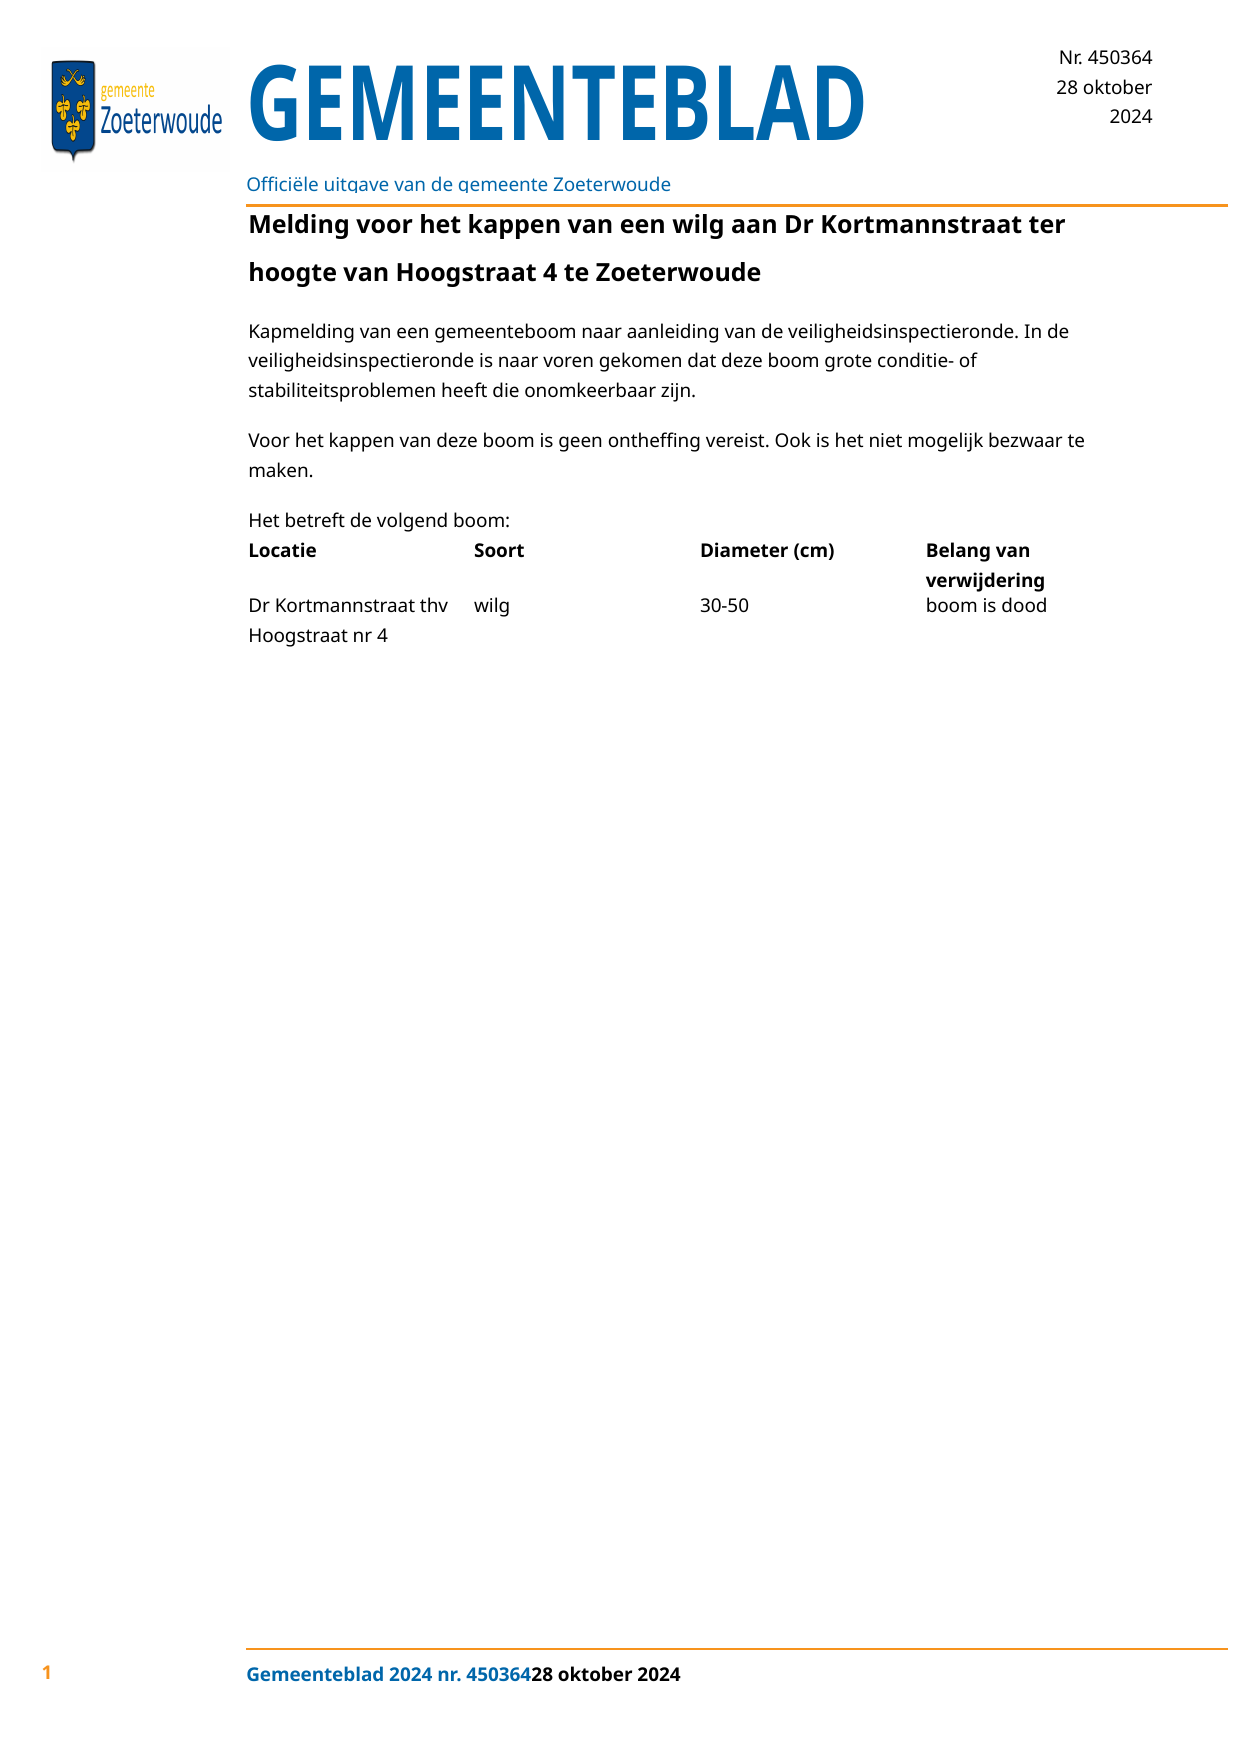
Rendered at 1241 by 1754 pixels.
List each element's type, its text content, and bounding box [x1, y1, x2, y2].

table_header Locatie [248, 537, 474, 592]
table_cell Dr Kortmannstraat thv Hoogstraat nr 4 [248, 593, 474, 648]
text Voor het kappen van deze boom is geen ontheffing vereist. Ook is het niet mogelijk bezwaar te maken. [248, 427, 1152, 483]
table_cell 30-50 [700, 593, 926, 648]
text Kapmelding van een gemeenteboom naar aanleiding van de veiligheidsinspectieronde. In de veiligheidsinspectieronde is naar voren gekomen dat deze boom grote conditie- of stabiliteitsproblemen heeft die onomkeerbaar zijn. [248, 318, 1152, 403]
table_header Soort [474, 537, 700, 592]
table_header Diameter (cm) [700, 537, 926, 592]
table_cell boom is dood [926, 593, 1152, 648]
table_cell wilg [474, 593, 700, 648]
text Melding voor het kappen van een wilg aan Dr Kortmannstraat ter hoogte van Hoogstraat 4 te Zoeterwoude [248, 207, 1152, 288]
table_header Belang van verwijdering [926, 537, 1152, 592]
text Het betreft de volgend boom: [248, 507, 1152, 533]
picture [41, 47, 231, 172]
